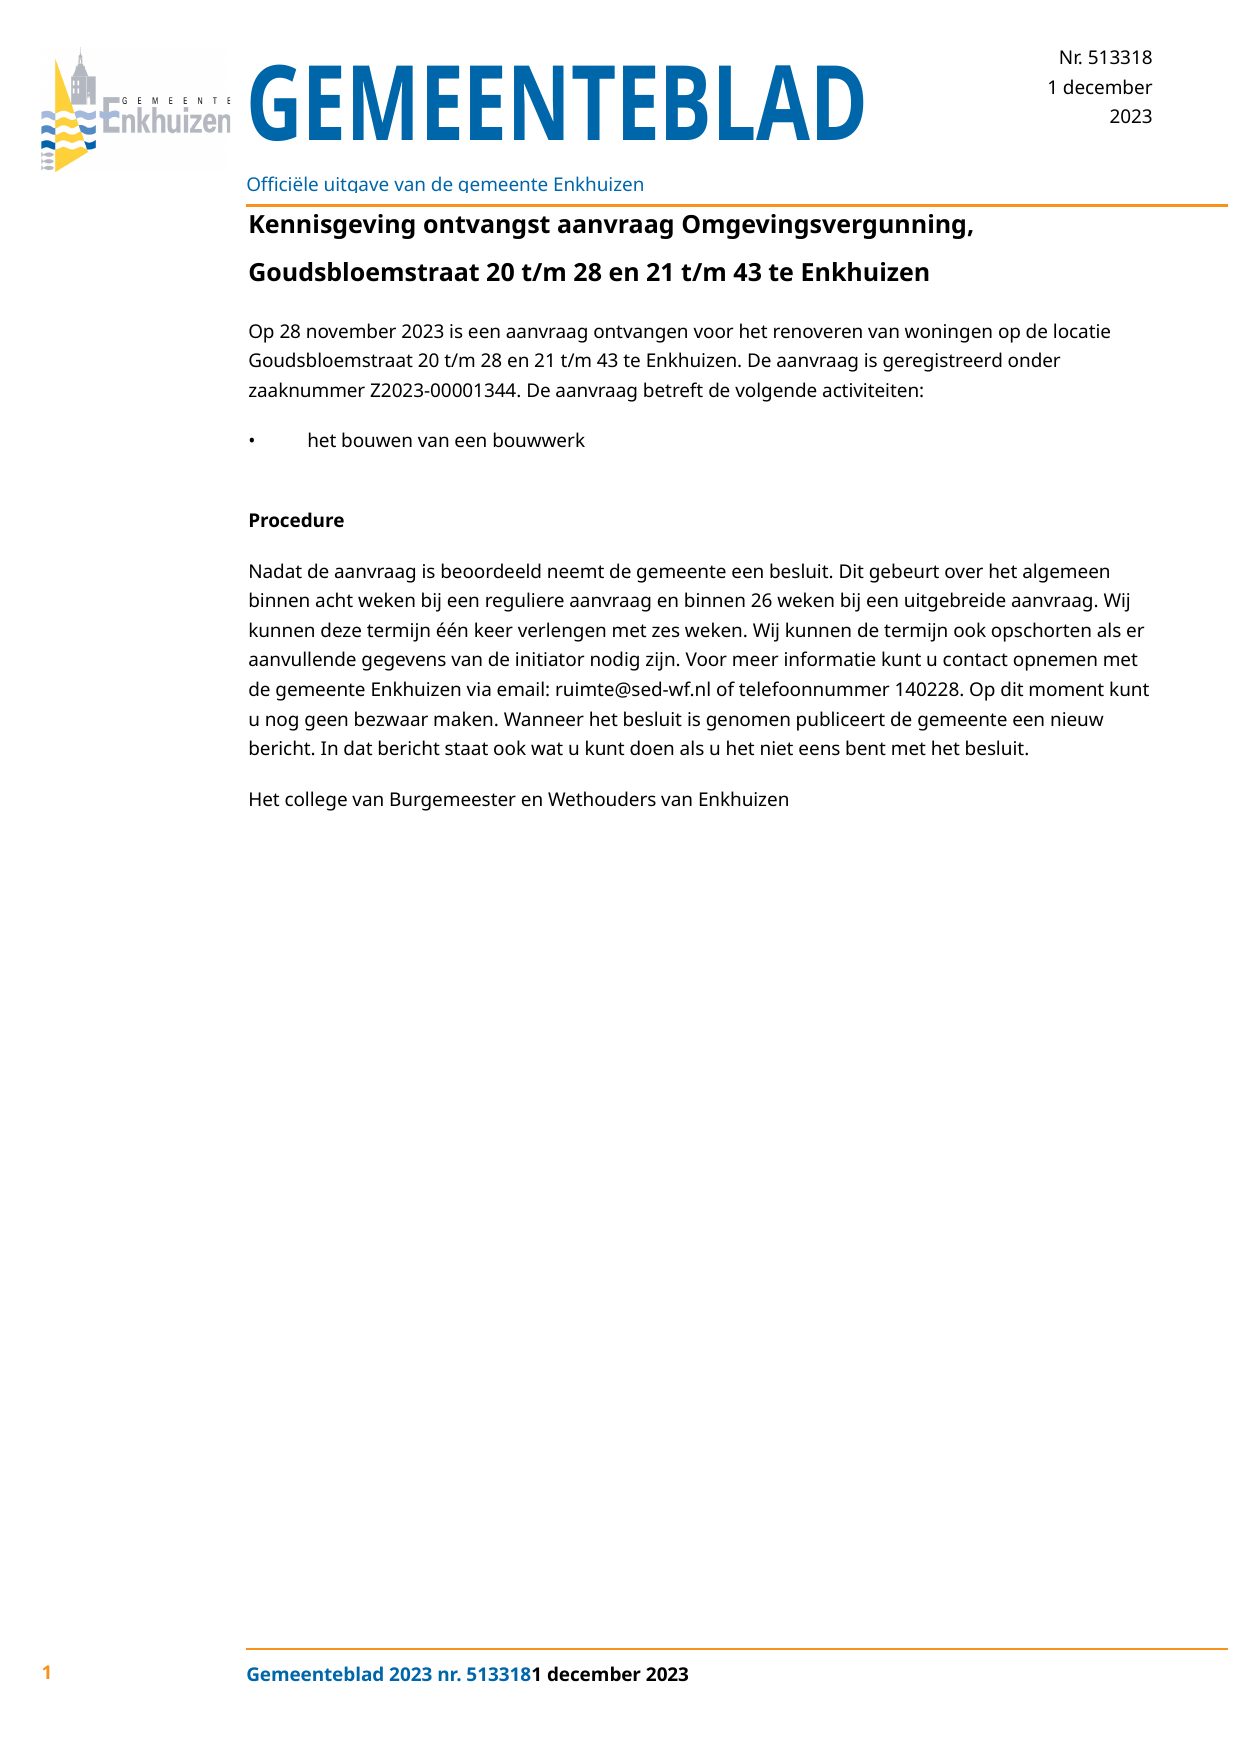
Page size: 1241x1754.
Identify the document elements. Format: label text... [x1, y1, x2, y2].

text Procedure [248, 507, 1152, 533]
text Op 28 november 2023 is een aanvraag ontvangen voor het renoveren van woningen op de locatie Goudsbloemstraat 20 t/m 28 en 21 t/m 43 te Enkhuizen. De aanvraag is geregistreerd onder zaaknummer Z2023-00001344. De aanvraag betreft de volgende activiteiten: [248, 318, 1152, 403]
text Kennisgeving ontvangst aanvraag Omgevingsvergunning, Goudsbloemstraat 20 t/m 28 en 21 t/m 43 te Enkhuizen [248, 207, 1152, 288]
picture [41, 47, 231, 172]
text Nadat de aanvraag is beoordeeld neemt de gemeente een besluit. Dit gebeurt over het algemeen binnen acht weken bij een reguliere aanvraag en binnen 26 weken bij een uitgebreide aanvraag. Wij kunnen deze termijn één keer verlengen met zes weken. Wij kunnen de termijn ook opschorten als er aanvullende gegevens van de initiator nodig zijn. Voor meer informatie kunt u contact opnemen met de gemeente Enkhuizen via email: ruimte@sed-wf.nl of telefoonnummer 140228. Op dit moment kunt u nog geen bezwaar maken. Wanneer het besluit is genomen publiceert de gemeente een nieuw bericht. In dat bericht staat ook wat u kunt doen als u het niet eens bent met het besluit. [248, 558, 1152, 761]
text Het college van Burgemeester en Wethouders van Enkhuizen [248, 786, 1152, 812]
list het bouwen van een bouwwerk [248, 427, 1152, 453]
